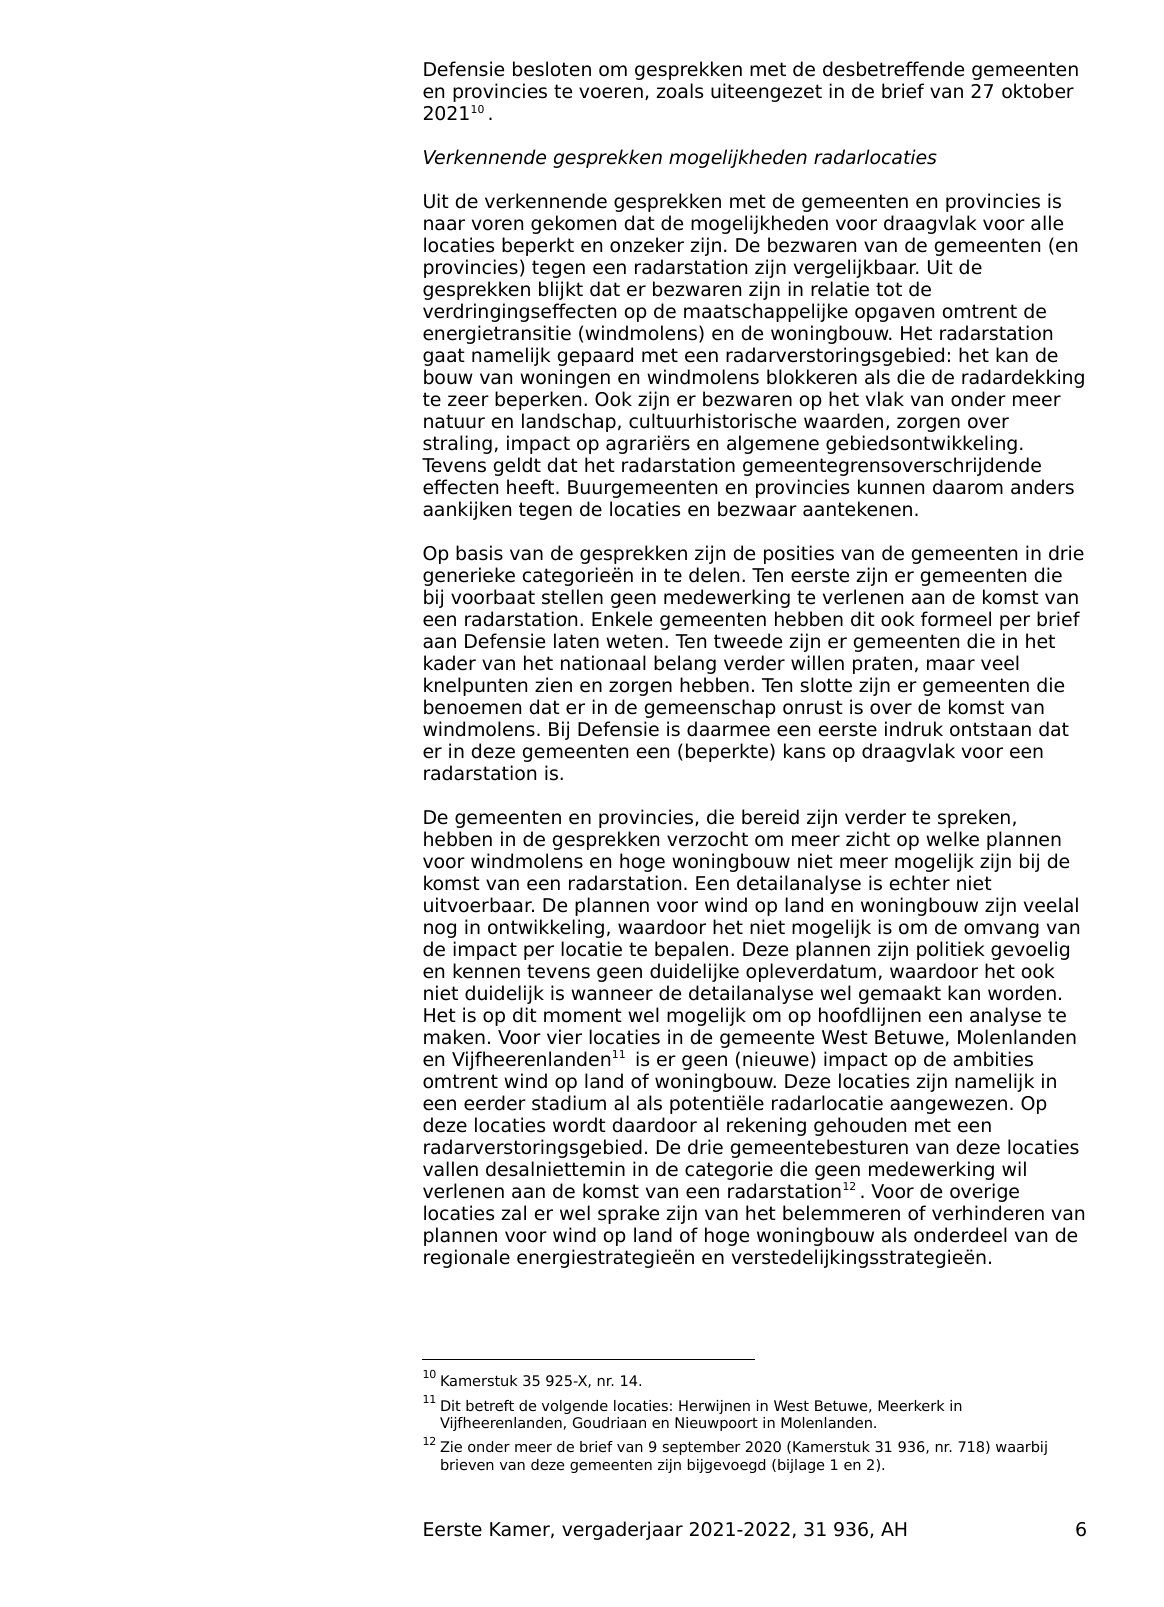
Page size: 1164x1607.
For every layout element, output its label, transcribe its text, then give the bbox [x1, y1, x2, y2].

subtitle Verkennende gesprekken mogelijkheden radarlocaties [422, 147, 1087, 169]
text De gemeenten en provincies, die bereid zijn verder te spreken, hebben in de gesprekken verzocht om meer zicht op welke plannen voor windmolens en hoge woningbouw niet meer mogelijk zijn bij de komst van een radarstation. Een detailanalyse is echter niet uitvoerbaar. De plannen voor wind op land en woningbouw zijn veelal nog in ontwikkeling, waardoor het niet mogelijk is om de omvang van de impact per locatie te bepalen. Deze plannen zijn politiek gevoelig en kennen tevens geen duidelijke opleverdatum, waardoor het ook niet duidelijk is wanneer de detailanalyse wel gemaakt kan worden. Het is op dit moment wel mogelijk om op hoofdlijnen een analyse te maken. Voor vier locaties in de gemeente West Betuwe, Molenlanden en Vijfheerenlanden is er geen (nieuwe) impact op de ambities omtrent wind op land of woningbouw. Deze locaties zijn namelijk in een eerder stadium al als potentiële radarlocatie aangewezen. Op deze locaties wordt daardoor al rekening gehouden met een radarverstoringsgebied. De drie gemeentebesturen van deze locaties vallen desalniettemin in de categorie die geen medewerking wil verlenen aan de komst van een radarstation. Voor de overige locaties zal er wel sprake zijn van het belemmeren of verhinderen van plannen voor wind op land of hoge woningbouw als onderdeel van de regionale energiestrategieën en verstedelijkingsstrategieën. [422, 807, 1087, 1269]
text Zie onder meer de brief van 9 september 2020 (Kamerstuk 31 936, nr. 718) waarbij brieven van deze gemeenten zijn bijgevoegd (bijlage 1 en 2). [422, 1435, 1087, 1474]
text Dit betreft de volgende locaties: Herwijnen in West Betuwe, Meerkerk in Vijfheerenlanden, Goudriaan en Nieuwpoort in Molenlanden. [422, 1393, 1087, 1432]
text Kamerstuk 35 925-X, nr. 14. [422, 1368, 1087, 1391]
text Op basis van de gesprekken zijn de posities van de gemeenten in drie generieke categorieën in te delen. Ten eerste zijn er gemeenten die bij voorbaat stellen geen medewerking te verlenen aan de komst van een radarstation. Enkele gemeenten hebben dit ook formeel per brief aan Defensie laten weten. Ten tweede zijn er gemeenten die in het kader van het nationaal belang verder willen praten, maar veel knelpunten zien en zorgen hebben. Ten slotte zijn er gemeenten die benoemen dat er in de gemeenschap onrust is over de komst van windmolens. Bij Defensie is daarmee een eerste indruk ontstaan dat er in deze gemeenten een (beperkte) kans op draagvlak voor een radarstation is. [422, 543, 1087, 785]
text Uit de verkennende gesprekken met de gemeenten en provincies is naar voren gekomen dat de mogelijkheden voor draagvlak voor alle locaties beperkt en onzeker zijn. De bezwaren van de gemeenten (en provincies) tegen een radarstation zijn vergelijkbaar. Uit de gesprekken blijkt dat er bezwaren zijn in relatie tot de verdringingseffecten op de maatschappelijke opgaven omtrent de energietransitie (windmolens) en de woningbouw. Het radarstation gaat namelijk gepaard met een radarverstoringsgebied: het kan de bouw van woningen en windmolens blokkeren als die de radardekking te zeer beperken. Ook zijn er bezwaren op het vlak van onder meer natuur en landschap, cultuurhistorische waarden, zorgen over straling, impact op agrariërs en algemene gebiedsontwikkeling. Tevens geldt dat het radarstation gemeentegrensoverschrijdende effecten heeft. Buurgemeenten en provincies kunnen daarom anders aankijken tegen de locaties en bezwaar aantekenen. [422, 191, 1087, 521]
text Defensie besloten om gesprekken met de desbetreffende gemeenten en provincies te voeren, zoals uiteengezet in de brief van 27 oktober 2021. [422, 59, 1087, 125]
